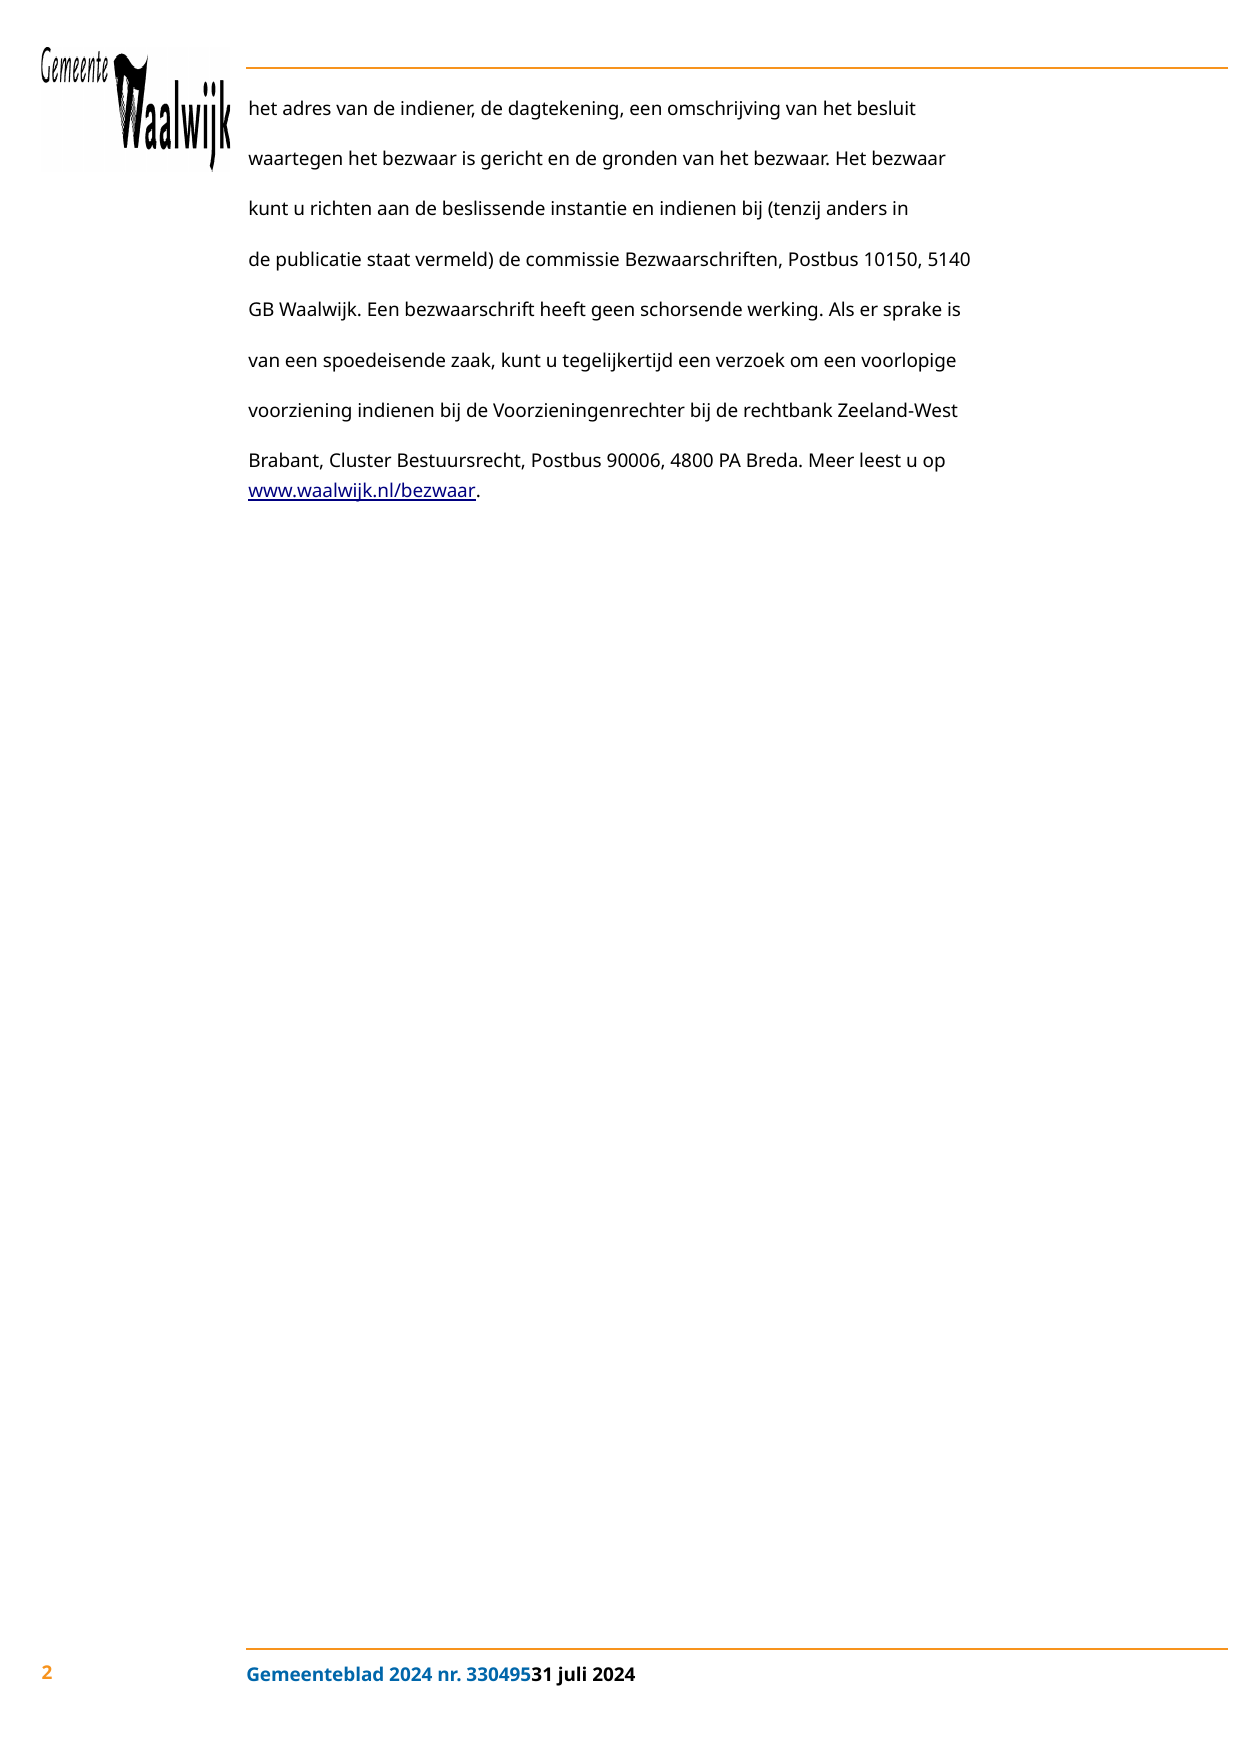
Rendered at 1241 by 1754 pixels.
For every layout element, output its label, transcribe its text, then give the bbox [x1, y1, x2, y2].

text van een spoedeisende zaak, kunt u tegelijkertijd een verzoek om een voorlopige [248, 347, 1152, 373]
text voorziening indienen bij de Voorzieningenrechter bij de rechtbank Zeeland-West [248, 397, 1152, 423]
text de publicatie staat vermeld) de commissie Bezwaarschriften, Postbus 10150, 5140 [248, 246, 1152, 272]
text waartegen het bezwaar is gericht en de gronden van het bezwaar. Het bezwaar [248, 145, 1152, 171]
text kunt u richten aan de beslissende instantie en indienen bij (tenzij anders in [248, 196, 1152, 221]
text Brabant, Cluster Bestuursrecht, Postbus 90006, 4800 PA Breda. Meer leest u op www.waalwijk.nl/bezwaar. [248, 448, 1152, 503]
picture [41, 47, 231, 172]
text het adres van de indiener, de dagtekening, een omschrijving van het besluit [248, 95, 1152, 121]
text GB Waalwijk. Een bezwaarschrift heeft geen schorsende werking. Als er sprake is [248, 296, 1152, 322]
